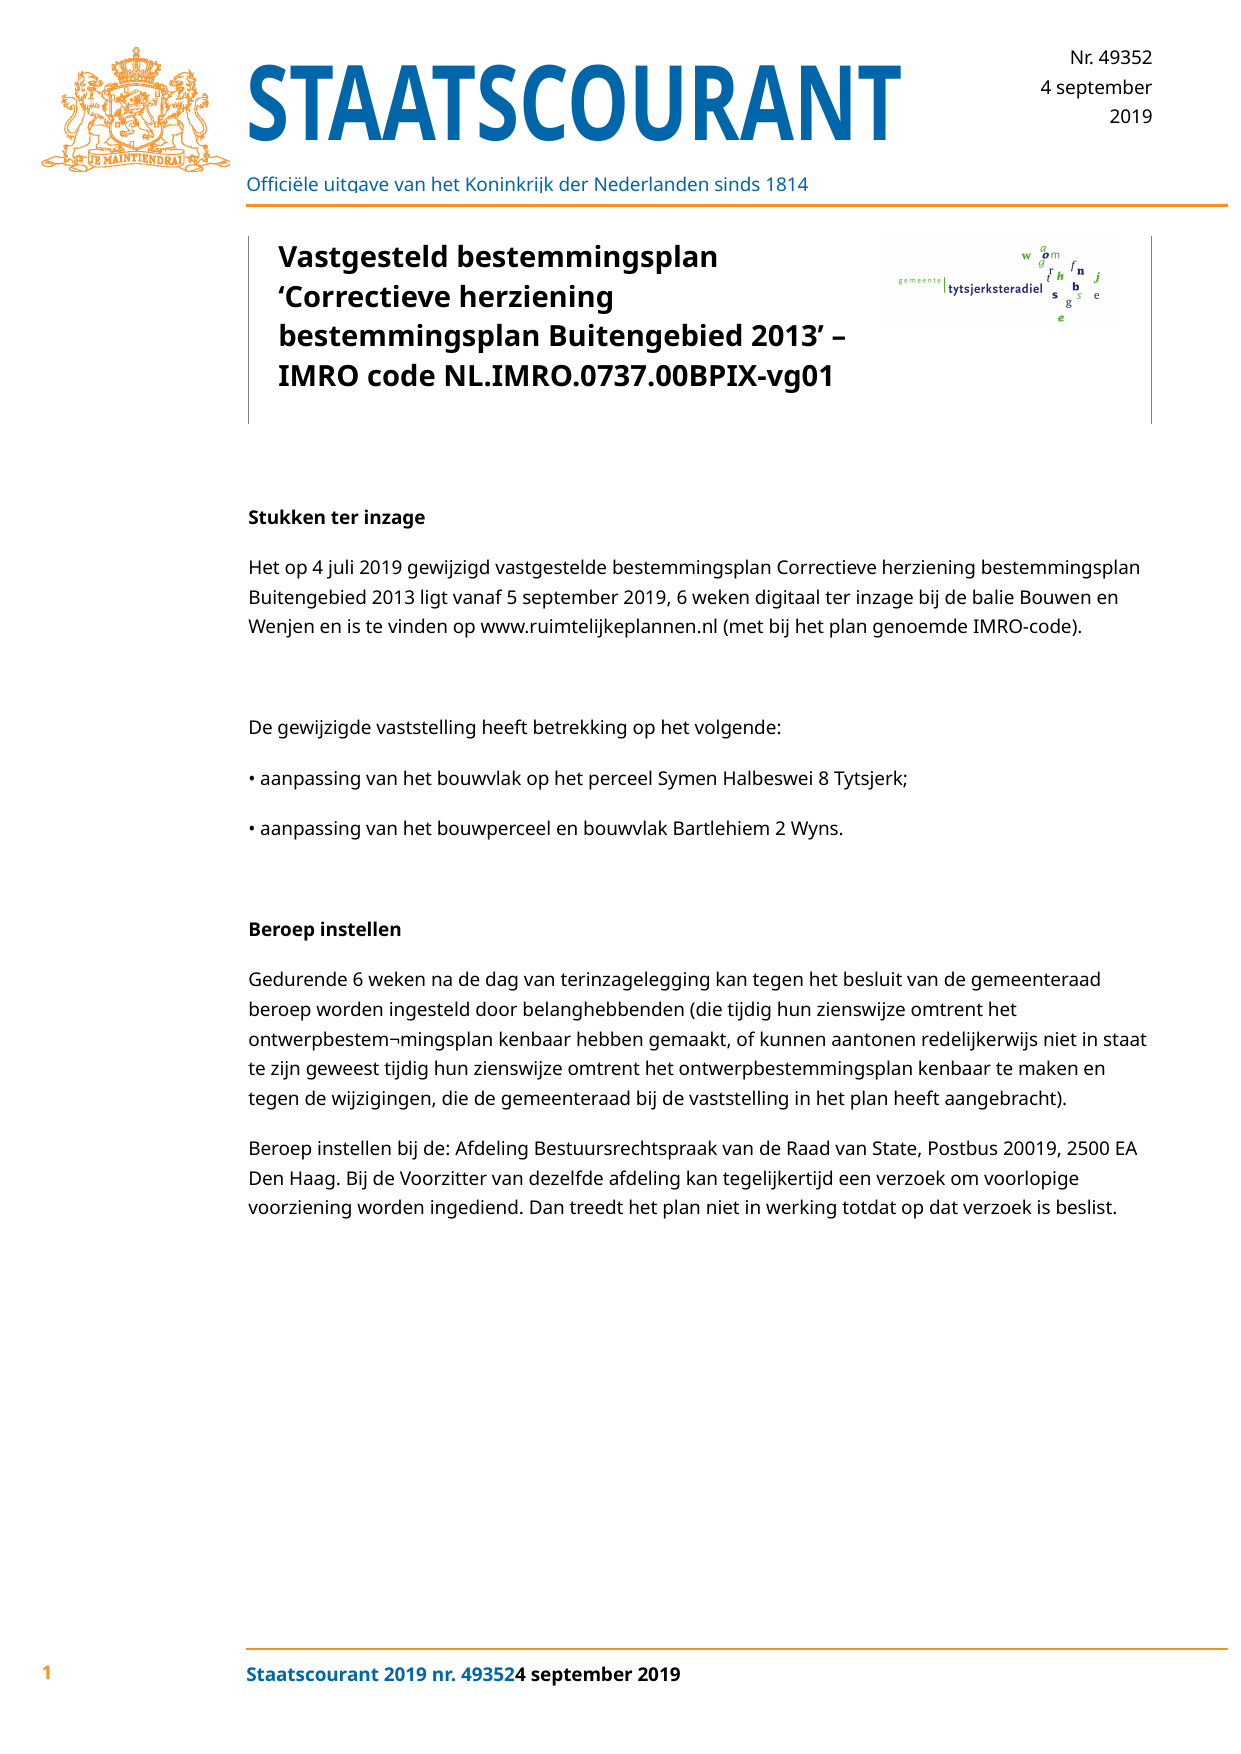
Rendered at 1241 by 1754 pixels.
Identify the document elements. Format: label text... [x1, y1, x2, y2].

text Beroep instellen [248, 916, 1152, 942]
text • aanpassing van het bouwperceel en bouwvlak Bartlehiem 2 Wyns. [248, 815, 1152, 841]
table_header [850, 236, 1151, 424]
table_header Vastgesteld bestemmingsplan ‘Correctieve herziening bestemmingsplan Buitengebied 2013’ – IMRO code NL.IMRO.0737.00BPIX-vg01 [249, 236, 850, 424]
text Beroep instellen bij de: Afdeling Bestuursrechtspraak van de Raad van State, Postbus 20019, 2500 EA Den Haag. Bij de Voorzitter van dezelfde afdeling kan tegelijkertijd een verzoek om voorlopige voorziening worden ingediend. Dan treedt het plan niet in werking totdat op dat verzoek is beslist. [248, 1135, 1152, 1220]
text Het op 4 juli 2019 gewijzigd vastgestelde bestemmingsplan Correctieve herziening bestemmingsplan Buitengebied 2013 ligt vanaf 5 september 2019, 6 weken digitaal ter inzage bij de balie Bouwen en Wenjen en is te vinden op www.ruimtelijkeplannen.nl (met bij het plan genoemde IMRO-code). [248, 554, 1152, 639]
text De gewijzigde vaststelling heeft betrekking op het volgende: [248, 714, 1152, 740]
text • aanpassing van het bouwvlak op het perceel Symen Halbeswei 8 Tytsjerk; [248, 765, 1152, 791]
picture [41, 47, 231, 172]
text Gedurende 6 weken na de dag van terinzagelegging kan tegen het besluit van de gemeenteraad beroep worden ingesteld door belanghebbenden (die tijdig hun zienswijze omtrent het ontwerpbestem¬mingsplan kenbaar hebben gemaakt, of kunnen aantonen redelijkerwijs niet in staat te zijn geweest tijdig hun zienswijze omtrent het ontwerpbestemmingsplan kenbaar te maken en tegen de wijzigingen, die de gemeenteraad bij de vaststelling in het plan heeft aangebracht). [248, 967, 1152, 1111]
picture [882, 236, 1119, 329]
text Stukken ter inzage [248, 504, 1152, 530]
